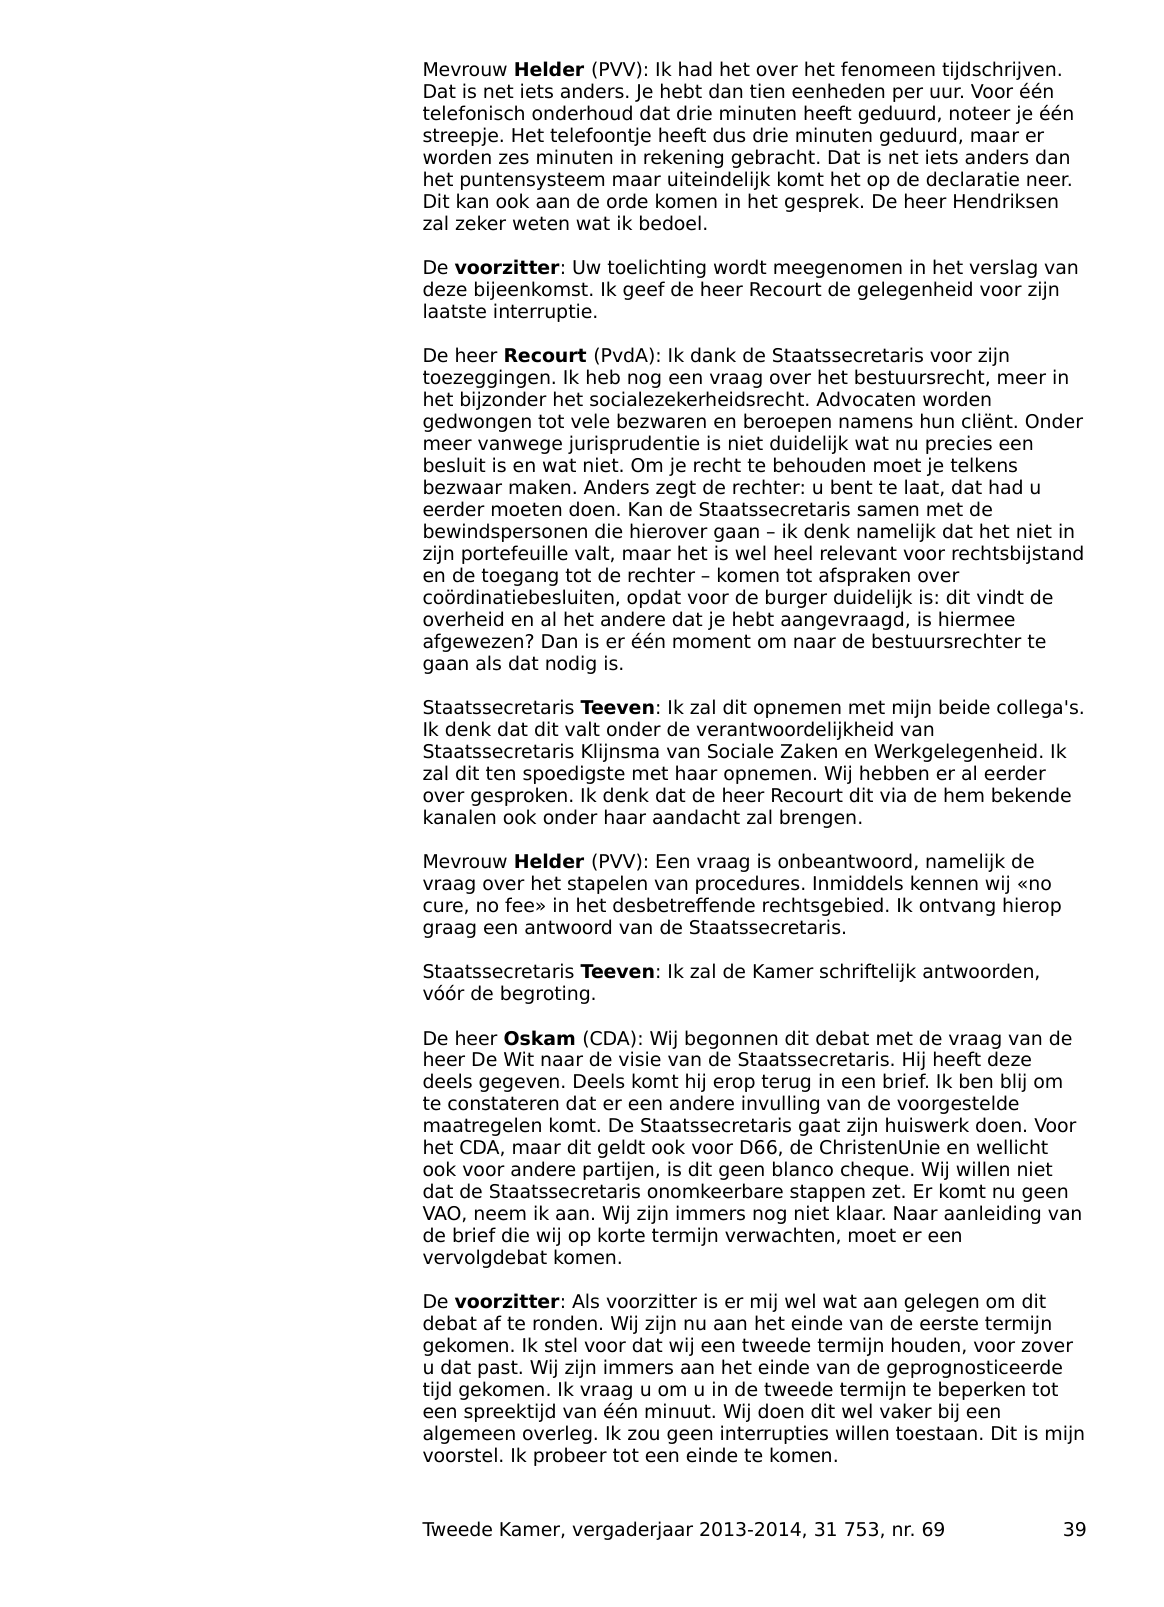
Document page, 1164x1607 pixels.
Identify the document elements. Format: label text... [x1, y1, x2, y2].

text Mevrouw Helder (PVV): Een vraag is onbeantwoord, namelijk de vraag over het stapelen van procedures. Inmiddels kennen wij «no cure, no fee» in het desbetreffende rechtsgebied. Ik ontvang hierop graag een antwoord van de Staatssecretaris. [422, 851, 1087, 939]
text Staatssecretaris Teeven: Ik zal dit opnemen met mijn beide collega's. Ik denk dat dit valt onder de verantwoordelijkheid van Staatssecretaris Klijnsma van Sociale Zaken en Werkgelegenheid. Ik zal dit ten spoedigste met haar opnemen. Wij hebben er al eerder over gesproken. Ik denk dat de heer Recourt dit via de hem bekende kanalen ook onder haar aandacht zal brengen. [422, 697, 1087, 829]
text Mevrouw Helder (PVV): Ik had het over het fenomeen tijdschrijven. Dat is net iets anders. Je hebt dan tien eenheden per uur. Voor één telefonisch onderhoud dat drie minuten heeft geduurd, noteer je één streepje. Het telefoontje heeft dus drie minuten geduurd, maar er worden zes minuten in rekening gebracht. Dat is net iets anders dan het puntensysteem maar uiteindelijk komt het op de declaratie neer. Dit kan ook aan de orde komen in het gesprek. De heer Hendriksen zal zeker weten wat ik bedoel. [422, 59, 1087, 235]
text De heer Oskam (CDA): Wij begonnen dit debat met de vraag van de heer De Wit naar de visie van de Staatssecretaris. Hij heeft deze deels gegeven. Deels komt hij erop terug in een brief. Ik ben blij om te constateren dat er een andere invulling van de voorgestelde maatregelen komt. De Staatssecretaris gaat zijn huiswerk doen. Voor het CDA, maar dit geldt ook voor D66, de ChristenUnie en wellicht ook voor andere partijen, is dit geen blanco cheque. Wij willen niet dat de Staatssecretaris onomkeerbare stappen zet. Er komt nu geen VAO, neem ik aan. Wij zijn immers nog niet klaar. Naar aanleiding van de brief die wij op korte termijn verwachten, moet er een vervolgdebat komen. [422, 1027, 1087, 1269]
text De voorzitter: Uw toelichting wordt meegenomen in het verslag van deze bijeenkomst. Ik geef de heer Recourt de gelegenheid voor zijn laatste interruptie. [422, 257, 1087, 323]
text De voorzitter: Als voorzitter is er mij wel wat aan gelegen om dit debat af te ronden. Wij zijn nu aan het einde van de eerste termijn gekomen. Ik stel voor dat wij een tweede termijn houden, voor zover u dat past. Wij zijn immers aan het einde van de geprognosticeerde tijd gekomen. Ik vraag u om u in de tweede termijn te beperken tot een spreektijd van één minuut. Wij doen dit wel vaker bij een algemeen overleg. Ik zou geen interrupties willen toestaan. Dit is mijn voorstel. Ik probeer tot een einde te komen. [422, 1291, 1087, 1467]
text De heer Recourt (PvdA): Ik dank de Staatssecretaris voor zijn toezeggingen. Ik heb nog een vraag over het bestuursrecht, meer in het bijzonder het socialezekerheidsrecht. Advocaten worden gedwongen tot vele bezwaren en beroepen namens hun cliënt. Onder meer vanwege jurisprudentie is niet duidelijk wat nu precies een besluit is en wat niet. Om je recht te behouden moet je telkens bezwaar maken. Anders zegt de rechter: u bent te laat, dat had u eerder moeten doen. Kan de Staatssecretaris samen met de bewindspersonen die hierover gaan – ik denk namelijk dat het niet in zijn portefeuille valt, maar het is wel heel relevant voor rechtsbijstand en de toegang tot de rechter – komen tot afspraken over coördinatiebesluiten, opdat voor de burger duidelijk is: dit vindt de overheid en al het andere dat je hebt aangevraagd, is hiermee afgewezen? Dan is er één moment om naar de bestuursrechter te gaan als dat nodig is. [422, 345, 1087, 675]
text Staatssecretaris Teeven: Ik zal de Kamer schriftelijk antwoorden, vóór de begroting. [422, 961, 1087, 1005]
